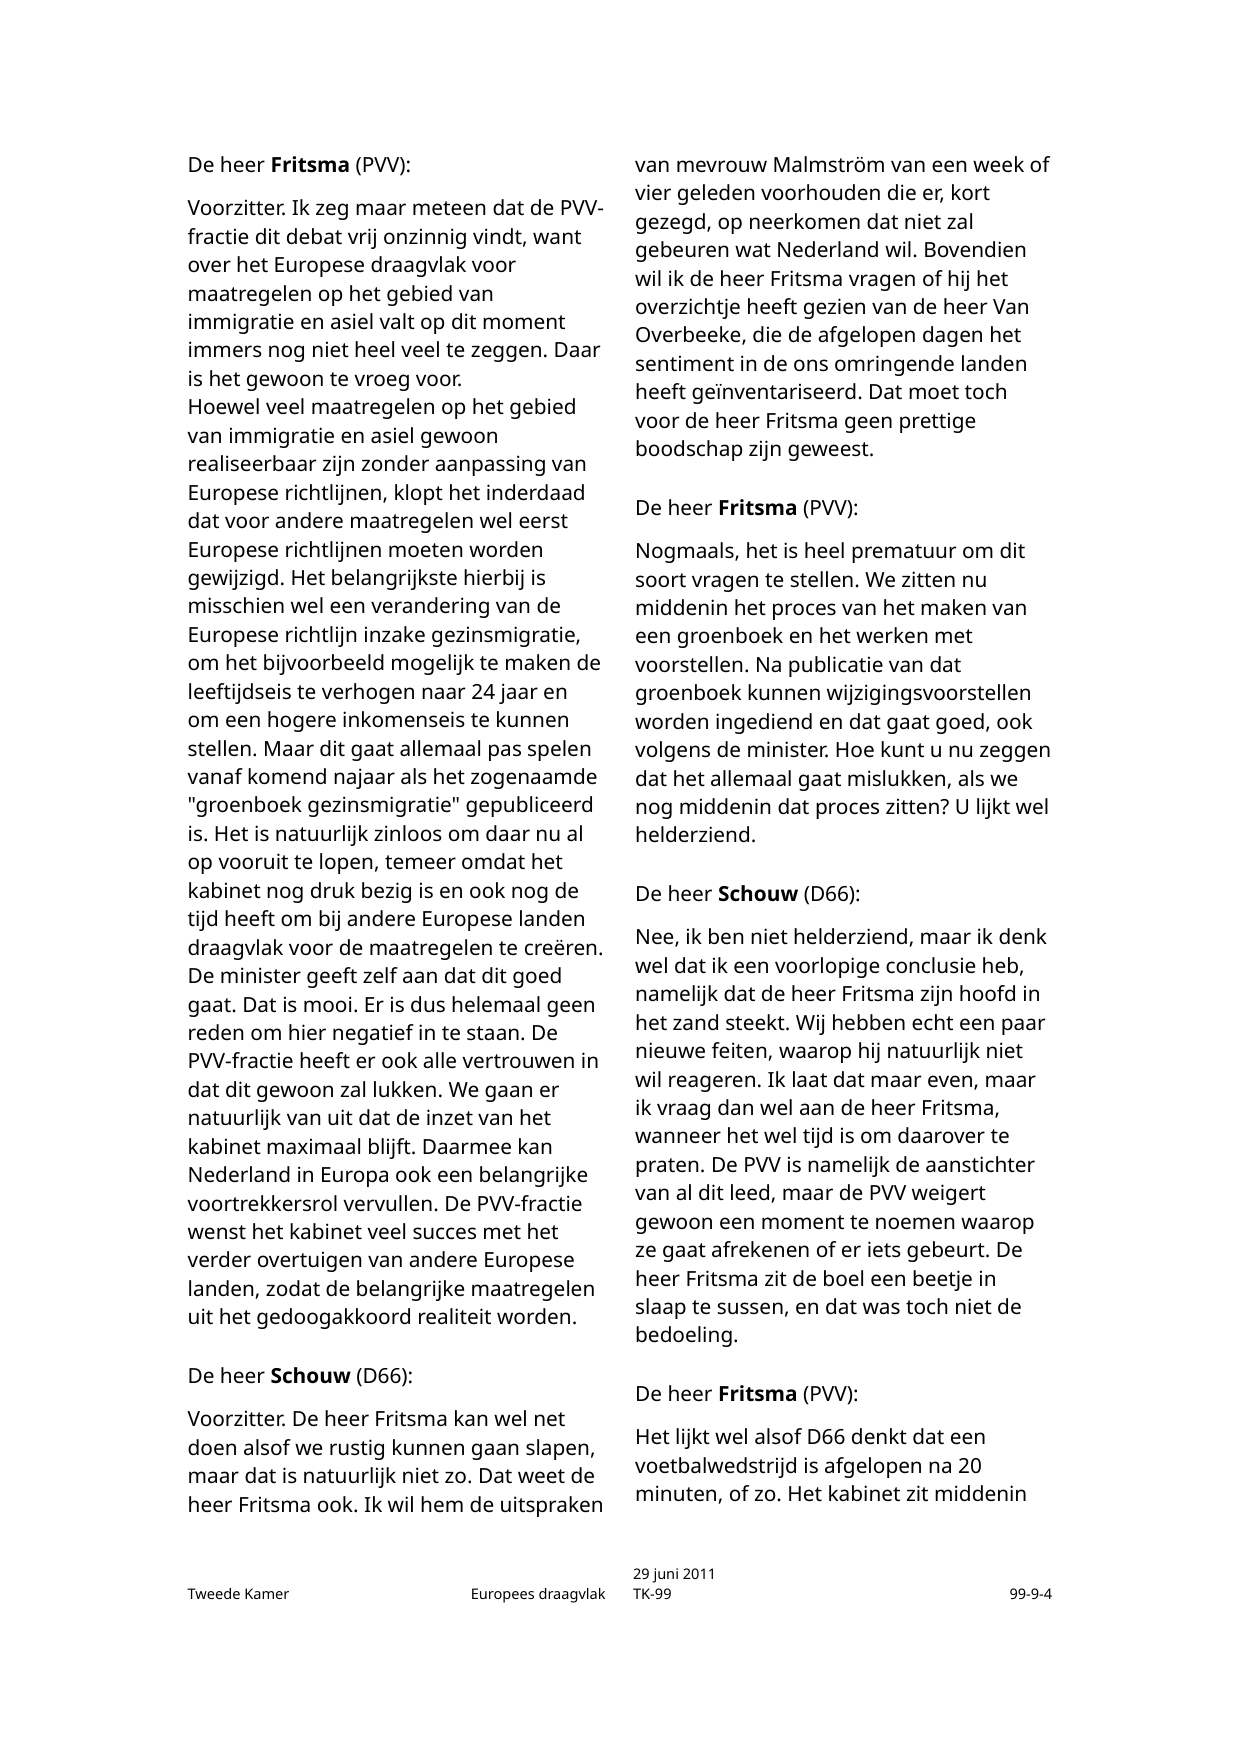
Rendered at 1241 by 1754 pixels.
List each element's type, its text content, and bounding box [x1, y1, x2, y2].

text De heer Fritsma (PVV): [635, 493, 1053, 521]
text Nogmaals, het is heel prematuur om dit soort vragen te stellen. We zitten nu middenin het proces van het maken van een groenboek en het werken met voorstellen. Na publicatie van dat groenboek kunnen wijzigingsvoorstellen worden ingediend en dat gaat goed, ook volgens de minister. Hoe kunt u nu zeggen dat het allemaal gaat mislukken, als we nog middenin dat proces zitten? U lijkt wel helderziend. [635, 536, 1053, 849]
text De heer Schouw (D66): [635, 879, 1053, 907]
text Voorzitter. Ik zeg maar meteen dat de PVV-fractie dit debat vrij onzinnig vindt, want over het Europese draagvlak voor maatregelen op het gebied van immigratie en asiel valt op dit moment immers nog niet heel veel te zeggen. Daar is het gewoon te vroeg voor. [187, 193, 605, 392]
text De heer Fritsma (PVV): [187, 150, 605, 178]
text Hoewel veel maatregelen op het gebied van immigratie en asiel gewoon realiseerbaar zijn zonder aanpassing van Europese richtlijnen, klopt het inderdaad dat voor andere maatregelen wel eerst Europese richtlijnen moeten worden gewijzigd. Het belangrijkste hierbij is misschien wel een verandering van de Europese richtlijn inzake gezinsmigratie, om het bijvoorbeeld mogelijk te maken de leeftijdseis te verhogen naar 24 jaar en om een hogere inkomenseis te kunnen stellen. Maar dit gaat allemaal pas spelen vanaf komend najaar als het zogenaamde "groenboek gezinsmigratie" gepubliceerd is. Het is natuurlijk zinloos om daar nu al op vooruit te lopen, temeer omdat het kabinet nog druk bezig is en ook nog de tijd heeft om bij andere Europese landen draagvlak voor de maatregelen te creëren. [187, 392, 605, 961]
text De heer Schouw (D66): [187, 1361, 605, 1389]
text van mevrouw Malmström van een week of vier geleden voorhouden die er, kort gezegd, op neerkomen dat niet zal gebeuren wat Nederland wil. Bovendien wil ik de heer Fritsma vragen of hij het overzichtje heeft gezien van de heer Van Overbeeke, die de afgelopen dagen het sentiment in de ons omringende landen heeft geïnventariseerd. Dat moet toch voor de heer Fritsma geen prettige boodschap zijn geweest. [635, 150, 1053, 463]
text Nee, ik ben niet helderziend, maar ik denk wel dat ik een voorlopige conclusie heb, namelijk dat de heer Fritsma zijn hoofd in het zand steekt. Wij hebben echt een paar nieuwe feiten, waarop hij natuurlijk niet wil reageren. Ik laat dat maar even, maar ik vraag dan wel aan de heer Fritsma, wanneer het wel tijd is om daarover te praten. De PVV is namelijk de aanstichter van al dit leed, maar de PVV weigert gewoon een moment te noemen waarop ze gaat afrekenen of er iets gebeurt. De heer Fritsma zit de boel een beetje in slaap te sussen, en dat was toch niet de bedoeling. [635, 922, 1053, 1349]
text De heer Fritsma (PVV): [635, 1379, 1053, 1407]
text De minister geeft zelf aan dat dit goed gaat. Dat is mooi. Er is dus helemaal geen reden om hier negatief in te staan. De PVV-fractie heeft er ook alle vertrouwen in dat dit gewoon zal lukken. We gaan er natuurlijk van uit dat de inzet van het kabinet maximaal blijft. Daarmee kan Nederland in Europa ook een belangrijke voortrekkersrol vervullen. De PVV-fractie wenst het kabinet veel succes met het verder overtuigen van andere Europese landen, zodat de belangrijke maatregelen uit het gedoogakkoord realiteit worden. [187, 961, 605, 1331]
text Voorzitter. De heer Fritsma kan wel net doen alsof we rustig kunnen gaan slapen, maar dat is natuurlijk niet zo. Dat weet de heer Fritsma ook. Ik wil hem de uitspraken [187, 1404, 605, 1518]
text Het lijkt wel alsof D66 denkt dat een voetbalwedstrijd is afgelopen na 20 minuten, of zo. Het kabinet zit middenin [635, 1422, 1053, 1508]
